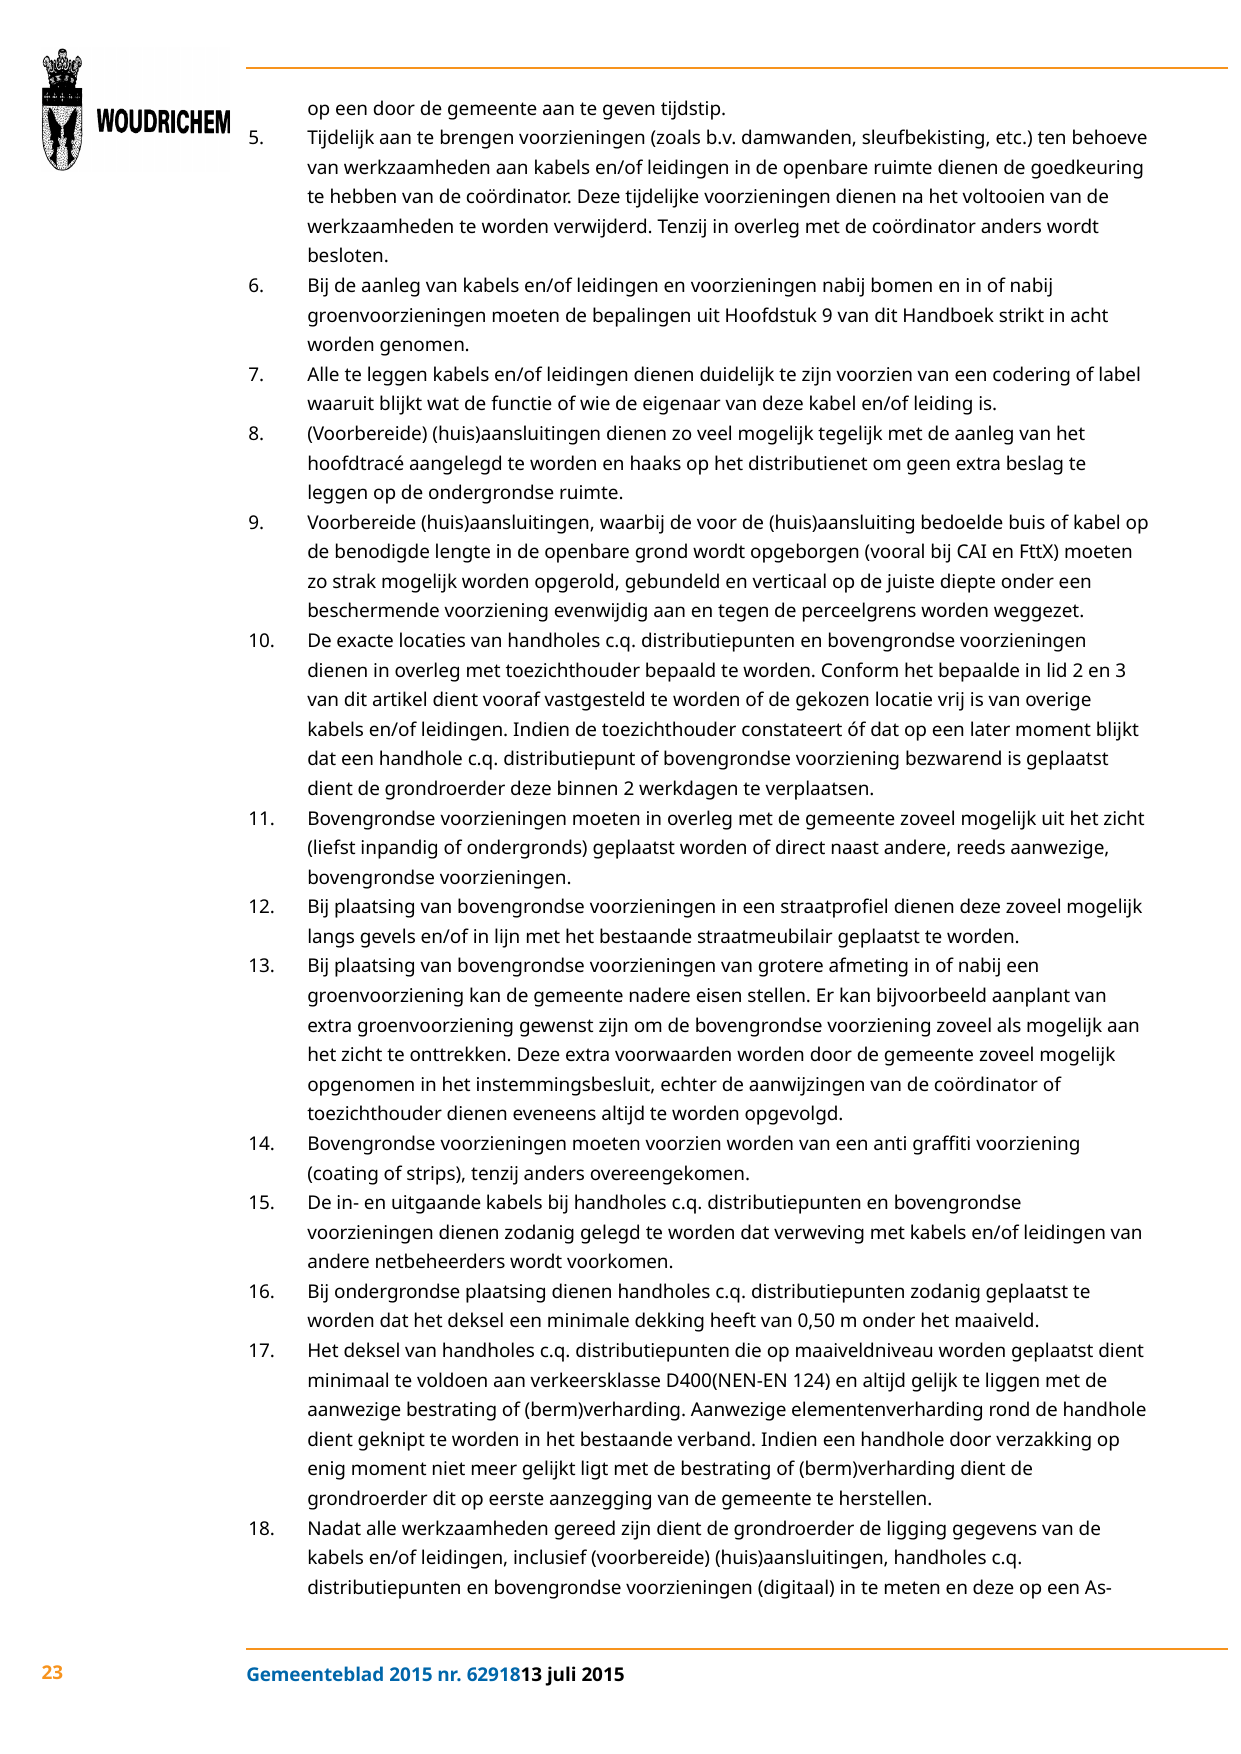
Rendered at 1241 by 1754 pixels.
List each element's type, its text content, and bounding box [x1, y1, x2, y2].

list De exacte locaties van handholes c.q. distributiepunten en bovengrondse voorzieningen dienen in overleg met toezichthouder bepaald te worden. Conform het bepaalde in lid 2 en 3 van dit artikel dient vooraf vastgesteld te worden of de gekozen locatie vrij is van overige kabels en/of leidingen. Indien de toezichthouder constateert óf dat op een later moment blijkt dat een handhole c.q. distributiepunt of bovengrondse voorziening bezwarend is geplaatst dient de grondroerder deze binnen 2 werkdagen te verplaatsen. [248, 627, 1152, 801]
list De in- en uitgaande kabels bij handholes c.q. distributiepunten en bovengrondse voorzieningen dienen zodanig gelegd te worden dat verweving met kabels en/of leidingen van andere netbeheerders wordt voorkomen. [248, 1189, 1152, 1274]
list Alle te leggen kabels en/of leidingen dienen duidelijk te zijn voorzien van een codering of label waaruit blijkt wat de functie of wie de eigenaar van deze kabel en/of leiding is. [248, 361, 1152, 416]
list Bij de aanleg van kabels en/of leidingen en voorzieningen nabij bomen en in of nabij groenvoorzieningen moeten de bepalingen uit Hoofdstuk 9 van dit Handboek strikt in acht worden genomen. [248, 272, 1152, 357]
list Bij plaatsing van bovengrondse voorzieningen van grotere afmeting in of nabij een groenvoorziening kan de gemeente nadere eisen stellen. Er kan bijvoorbeeld aanplant van extra groenvoorziening gewenst zijn om de bovengrondse voorziening zoveel als mogelijk aan het zicht te onttrekken. Deze extra voorwaarden worden door de gemeente zoveel mogelijk opgenomen in het instemmingsbesluit, echter de aanwijzingen van de coördinator of toezichthouder dienen eveneens altijd te worden opgevolgd. [248, 953, 1152, 1126]
list (Voorbereide) (huis)aansluitingen dienen zo veel mogelijk tegelijk met de aanleg van het hoofdtracé aangelegd te worden en haaks op het distributienet om geen extra beslag te leggen op de ondergrondse ruimte. [248, 420, 1152, 505]
list Bovengrondse voorzieningen moeten voorzien worden van een anti graffiti voorziening (coating of strips), tenzij anders overeengekomen. [248, 1130, 1152, 1186]
list Tijdelijk aan te brengen voorzieningen (zoals b.v. damwanden, sleufbekisting, etc.) ten behoeve van werkzaamheden aan kabels en/of leidingen in de openbare ruimte dienen de goedkeuring te hebben van de coördinator. Deze tijdelijke voorzieningen dienen na het voltooien van de werkzaamheden te worden verwijderd. Tenzij in overleg met de coördinator anders wordt besloten. [248, 124, 1152, 268]
list Voorbereide (huis)aansluitingen, waarbij de voor de (huis)aansluiting bedoelde buis of kabel op de benodigde lengte in de openbare grond wordt opgeborgen (vooral bij CAI en FttX) moeten zo strak mogelijk worden opgerold, gebundeld en verticaal op de juiste diepte onder een beschermende voorziening evenwijdig aan en tegen de perceelgrens worden weggezet. [248, 509, 1152, 623]
list Bovengrondse voorzieningen moeten in overleg met de gemeente zoveel mogelijk uit het zicht (liefst inpandig of ondergronds) geplaatst worden of direct naast andere, reeds aanwezige, bovengrondse voorzieningen. [248, 805, 1152, 890]
list Het deksel van handholes c.q. distributiepunten die op maaiveldniveau worden geplaatst dient minimaal te voldoen aan verkeersklasse D400(NEN-EN 124) en altijd gelijk te liggen met de aanwezige bestrating of (berm)verharding. Aanwezige elementenverharding rond de handhole dient geknipt te worden in het bestaande verband. Indien een handhole door verzakking op enig moment niet meer gelijkt ligt met de bestrating of (berm)verharding dient de grondroerder dit op eerste aanzegging van de gemeente te herstellen. [248, 1337, 1152, 1511]
list Bij plaatsing van bovengrondse voorzieningen in een straatprofiel dienen deze zoveel mogelijk langs gevels en/of in lijn met het bestaande straatmeubilair geplaatst te worden. [248, 893, 1152, 949]
picture [41, 47, 231, 172]
list op een door de gemeente aan te geven tijdstip. [248, 95, 1152, 121]
list Nadat alle werkzaamheden gereed zijn dient de grondroerder de ligging gegevens van de kabels en/of leidingen, inclusief (voorbereide) (huis)aansluitingen, handholes c.q. distributiepunten en bovengrondse voorzieningen (digitaal) in te meten en deze op een As- [248, 1515, 1152, 1600]
list Bij ondergrondse plaatsing dienen handholes c.q. distributiepunten zodanig geplaatst te worden dat het deksel een minimale dekking heeft van 0,50 m onder het maaiveld. [248, 1278, 1152, 1333]
